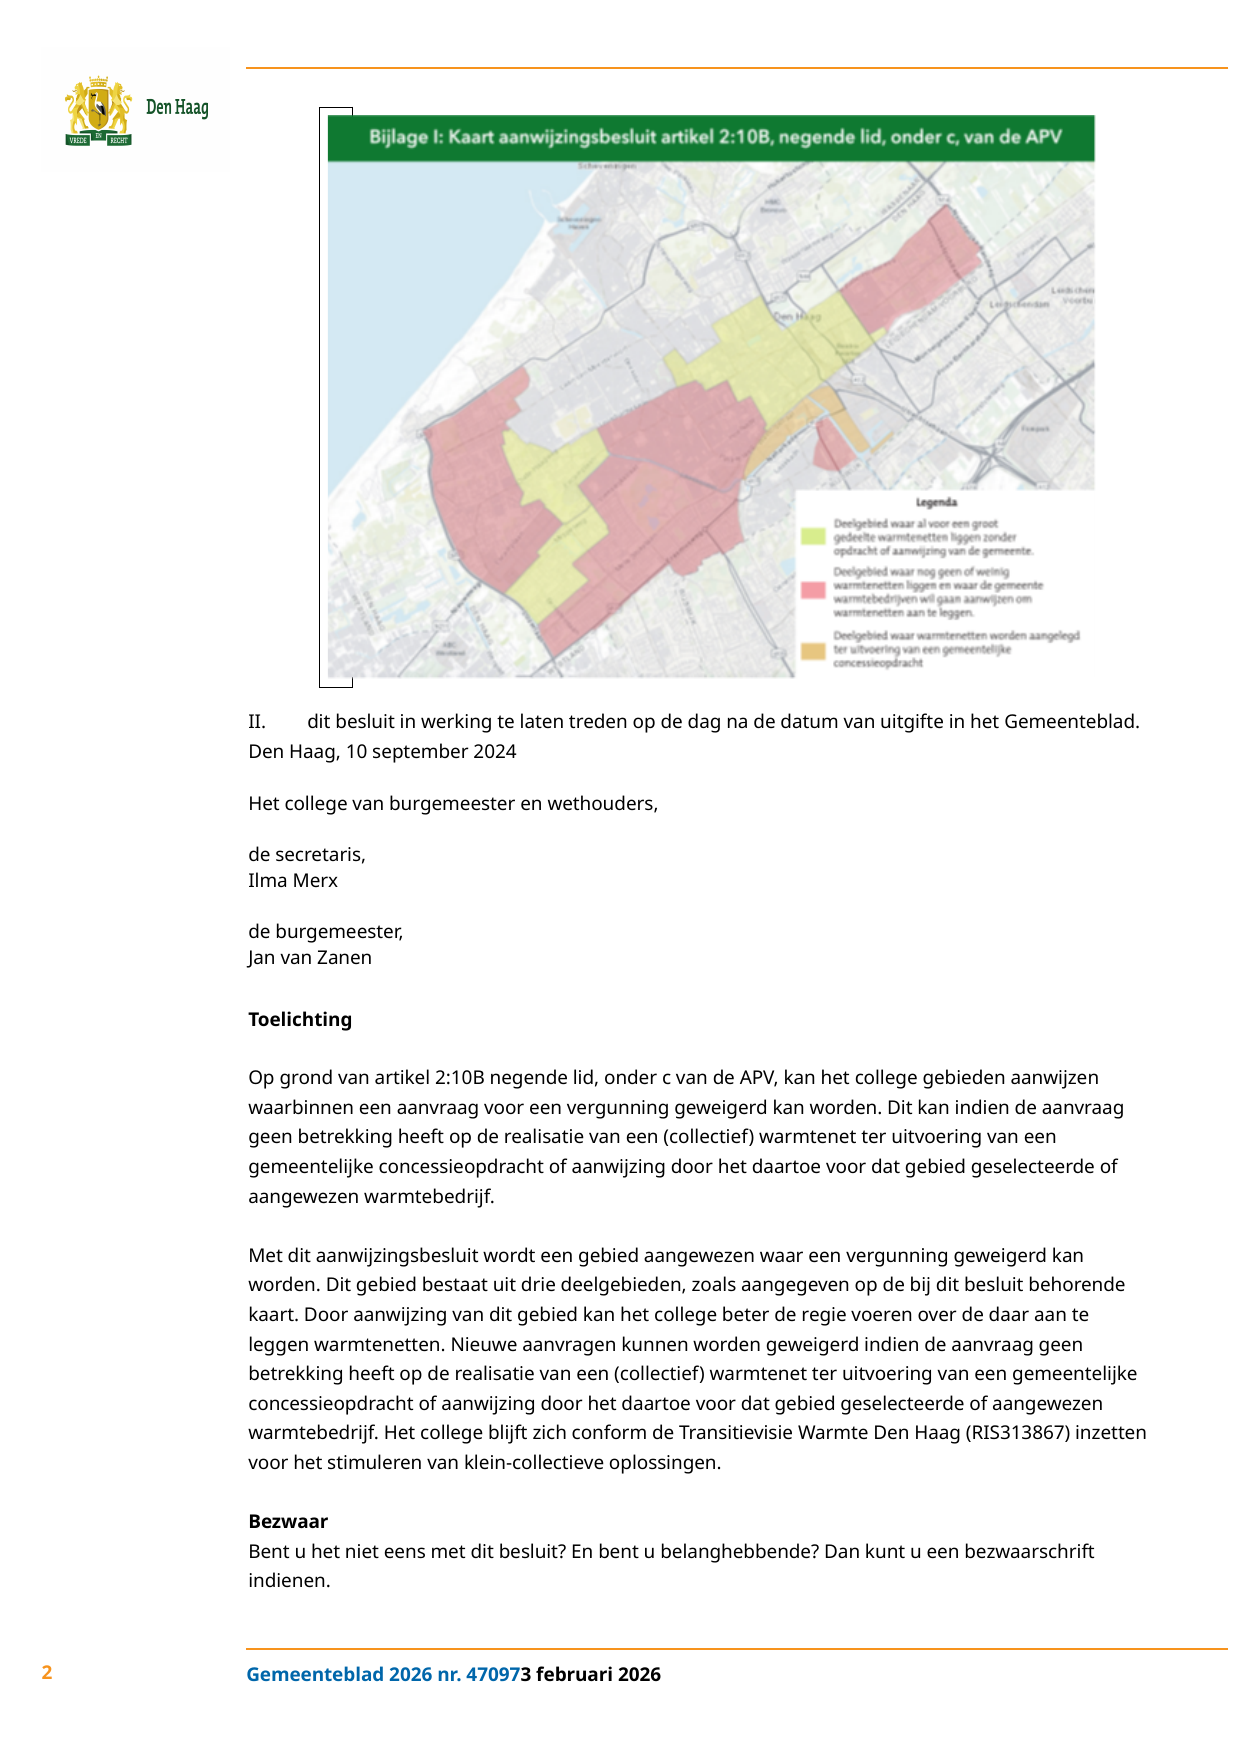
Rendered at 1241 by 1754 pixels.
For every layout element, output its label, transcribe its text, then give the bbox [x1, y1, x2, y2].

text de burgemeester, [248, 918, 1152, 944]
list dit besluit in werking te laten treden op de dag na de datum van uitgifte in het Gemeenteblad. [248, 709, 1152, 734]
text Met dit aanwijzingsbesluit wordt een gebied aangewezen waar een vergunning geweigerd kan worden. Dit gebied bestaat uit drie deelgebieden, zoals aangegeven op de bij dit besluit behorende kaart. Door aanwijzing van dit gebied kan het college beter de regie voeren over de daar aan te leggen warmtenetten. Nieuwe aanvragen kunnen worden geweigerd indien de aanvraag geen betrekking heeft op de realisatie van een (collectief) warmtenet ter uitvoering van een gemeentelijke concessieopdracht of aanwijzing door het daartoe voor dat gebied geselecteerde of aangewezen warmtebedrijf. Het college blijft zich conform de Transitievisie Warmte Den Haag (RIS313867) inzetten voor het stimuleren van klein-collectieve oplossingen. [248, 1242, 1152, 1475]
text de secretaris, [248, 841, 1152, 867]
text Jan van Zanen [248, 944, 1152, 970]
picture [41, 47, 231, 172]
picture [327, 115, 1096, 679]
text Bezwaar [248, 1508, 1152, 1534]
text Het college van burgemeester en wethouders, [248, 790, 1152, 816]
text Toelichting [248, 996, 1152, 1035]
text Den Haag, 10 september 2024 [248, 738, 1152, 764]
text Bent u het niet eens met dit besluit? En bent u belanghebbende? Dan kunt u een bezwaarschrift indienen. [248, 1538, 1152, 1593]
text Ilma Merx [248, 867, 1152, 893]
text Op grond van artikel 2:10B negende lid, onder c van de APV, kan het college gebieden aanwijzen waarbinnen een aanvraag voor een vergunning geweigerd kan worden. Dit kan indien de aanvraag geen betrekking heeft op de realisatie van een (collectief) warmtenet ter uitvoering van een gemeentelijke concessieopdracht of aanwijzing door het daartoe voor dat gebied geselecteerde of aangewezen warmtebedrijf. [248, 1064, 1152, 1208]
